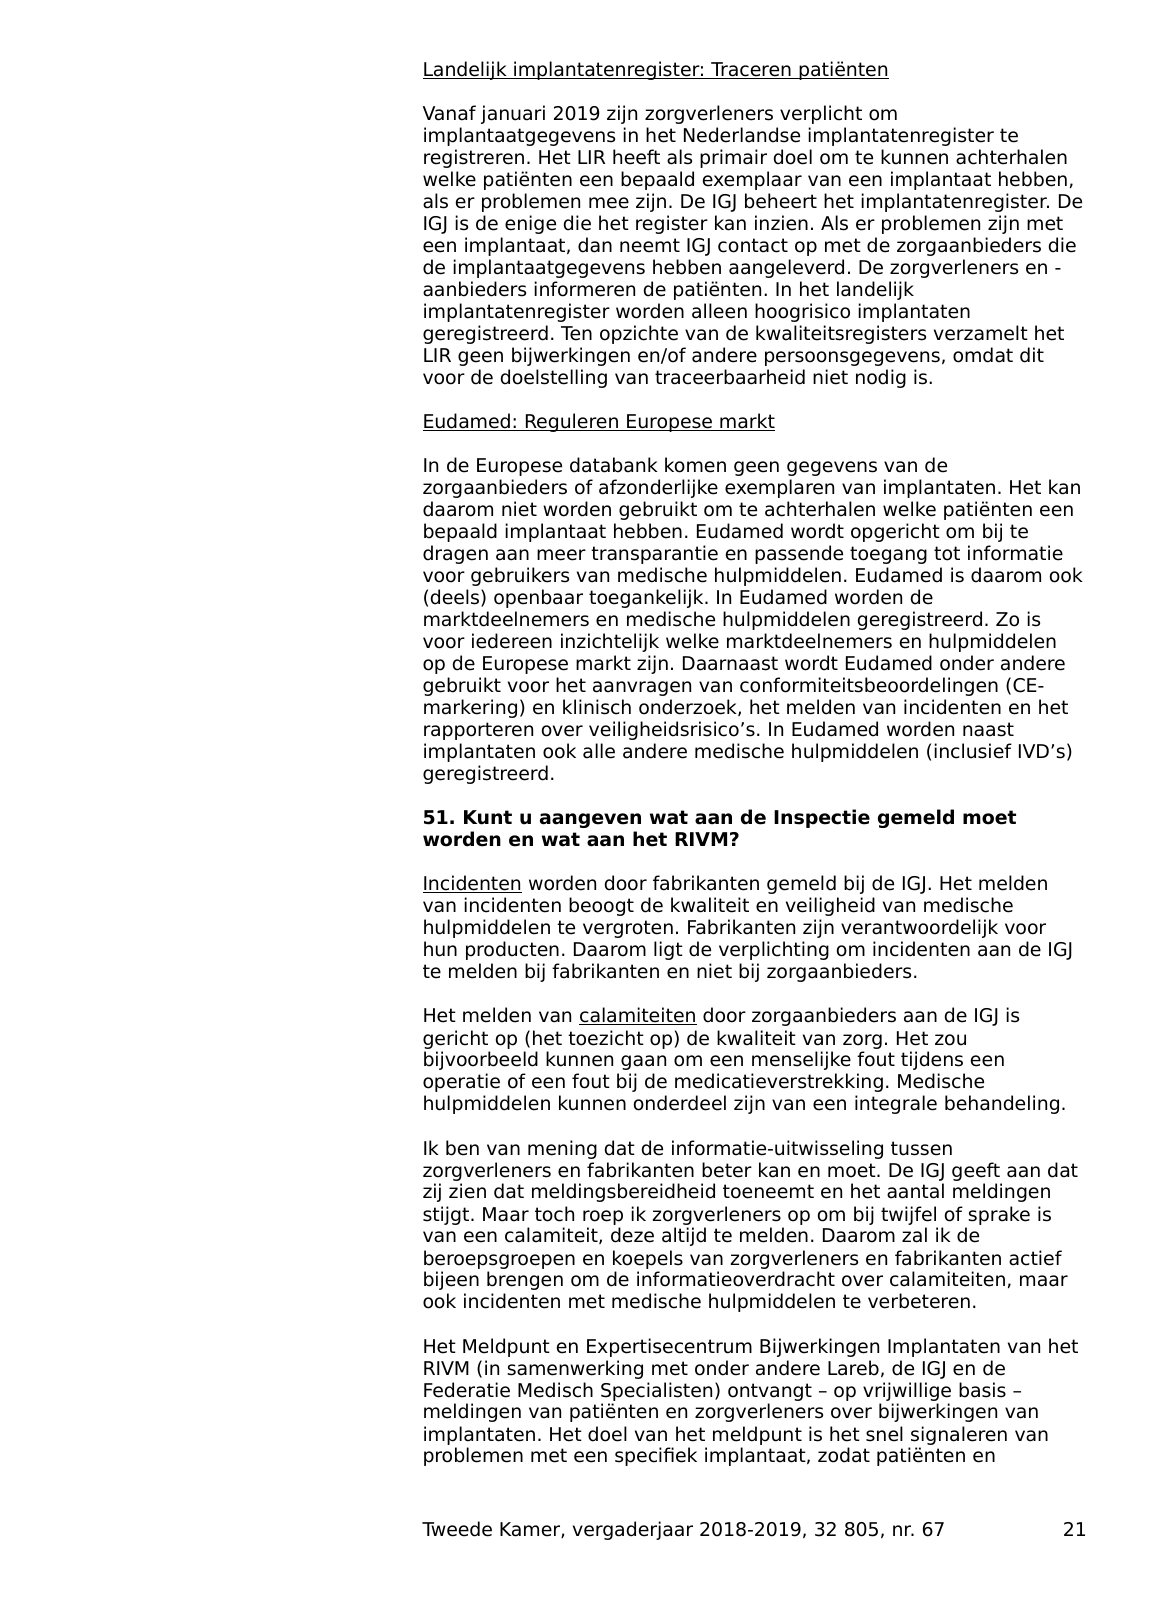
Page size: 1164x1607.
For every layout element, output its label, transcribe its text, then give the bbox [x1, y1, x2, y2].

text Het Meldpunt en Expertisecentrum Bijwerkingen Implantaten van het RIVM (in samenwerking met onder andere Lareb, de IGJ en de Federatie Medisch Specialisten) ontvangt – op vrijwillige basis – meldingen van patiënten en zorgverleners over bijwerkingen van implantaten. Het doel van het meldpunt is het snel signaleren van problemen met een specifiek implantaat, zodat patiënten en [422, 1336, 1087, 1467]
text Incidenten worden door fabrikanten gemeld bij de IGJ. Het melden van incidenten beoogt de kwaliteit en veiligheid van medische hulpmiddelen te vergroten. Fabrikanten zijn verantwoordelijk voor hun producten. Daarom ligt de verplichting om incidenten aan de IGJ te melden bij fabrikanten en niet bij zorgaanbieders. [422, 873, 1087, 983]
text 51. Kunt u aangeven wat aan de Inspectie gemeld moet worden en wat aan het RIVM? [422, 807, 1087, 851]
text Vanaf januari 2019 zijn zorgverleners verplicht om implantaatgegevens in het Nederlandse implantatenregister te registreren. Het LIR heeft als primair doel om te kunnen achterhalen welke patiënten een bepaald exemplaar van een implantaat hebben, als er problemen mee zijn. De IGJ beheert het implantatenregister. De IGJ is de enige die het register kan inzien. Als er problemen zijn met een implantaat, dan neemt IGJ contact op met de zorgaanbieders die de implantaatgegevens hebben aangeleverd. De zorgverleners en -aanbieders informeren de patiënten. In het landelijk implantatenregister worden alleen hoogrisico implantaten geregistreerd. Ten opzichte van de kwaliteitsregisters verzamelt het LIR geen bijwerkingen en/of andere persoonsgegevens, omdat dit voor de doelstelling van traceerbaarheid niet nodig is. [422, 103, 1087, 389]
text Het melden van calamiteiten door zorgaanbieders aan de IGJ is gericht op (het toezicht op) de kwaliteit van zorg. Het zou bijvoorbeeld kunnen gaan om een menselijke fout tijdens een operatie of een fout bij de medicatieverstrekking. Medische hulpmiddelen kunnen onderdeel zijn van een integrale behandeling. [422, 1005, 1087, 1115]
text Ik ben van mening dat de informatie-uitwisseling tussen zorgverleners en fabrikanten beter kan en moet. De IGJ geeft aan dat zij zien dat meldingsbereidheid toeneemt en het aantal meldingen stijgt. Maar toch roep ik zorgverleners op om bij twijfel of sprake is van een calamiteit, deze altijd te melden. Daarom zal ik de beroepsgroepen en koepels van zorgverleners en fabrikanten actief bijeen brengen om de informatieoverdracht over calamiteiten, maar ook incidenten met medische hulpmiddelen te verbeteren. [422, 1137, 1087, 1313]
subtitle Landelijk implantatenregister: Traceren patiënten [422, 59, 1087, 81]
subtitle Eudamed: Reguleren Europese markt [422, 411, 1087, 433]
text In de Europese databank komen geen gegevens van de zorgaanbieders of afzonderlijke exemplaren van implantaten. Het kan daarom niet worden gebruikt om te achterhalen welke patiënten een bepaald implantaat hebben. Eudamed wordt opgericht om bij te dragen aan meer transparantie en passende toegang tot informatie voor gebruikers van medische hulpmiddelen. Eudamed is daarom ook (deels) openbaar toegankelijk. In Eudamed worden de marktdeelnemers en medische hulpmiddelen geregistreerd. Zo is voor iedereen inzichtelijk welke marktdeelnemers en hulpmiddelen op de Europese markt zijn. Daarnaast wordt Eudamed onder andere gebruikt voor het aanvragen van conformiteitsbeoordelingen (CE-markering) en klinisch onderzoek, het melden van incidenten en het rapporteren over veiligheidsrisico’s. In Eudamed worden naast implantaten ook alle andere medische hulpmiddelen (inclusief IVD’s) geregistreerd. [422, 455, 1087, 785]
